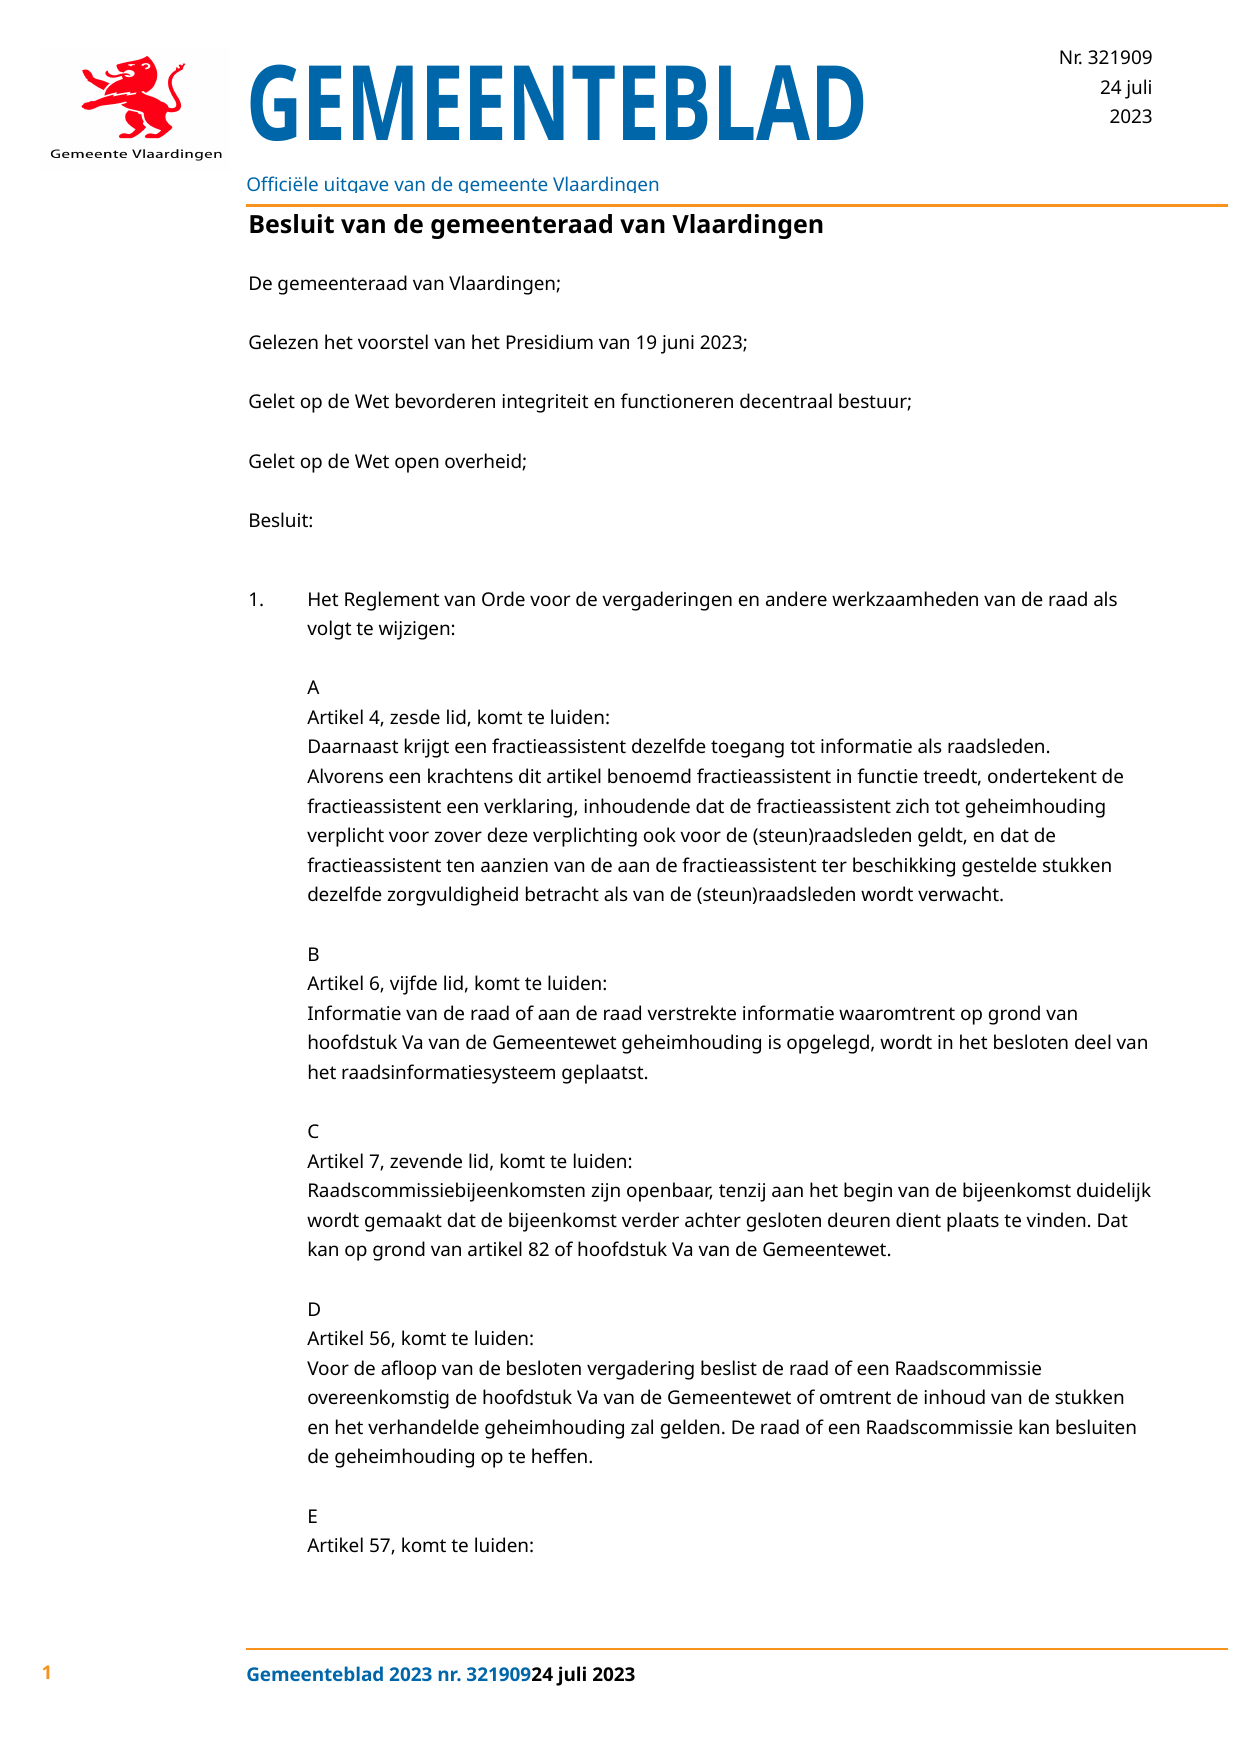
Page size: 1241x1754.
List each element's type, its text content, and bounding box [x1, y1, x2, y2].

text De gemeenteraad van Vlaardingen; [248, 270, 1152, 296]
text Gelezen het voorstel van het Presidium van 19 juni 2023; [248, 329, 1152, 355]
list E [248, 1503, 1152, 1529]
text Gelet op de Wet open overheid; [248, 448, 1152, 473]
text Besluit van de gemeenteraad van Vlaardingen [248, 207, 1152, 241]
list Artikel 57, komt te luiden: [248, 1532, 1152, 1558]
list B [248, 941, 1152, 967]
list A [248, 674, 1152, 700]
list Het Reglement van Orde voor de vergaderingen en andere werkzaamheden van de raad als volgt te wijzigen: [248, 586, 1152, 641]
list C [248, 1118, 1152, 1144]
text Besluit: [248, 507, 1152, 533]
text Gelet op de Wet bevorderen integriteit en functioneren decentraal bestuur; [248, 389, 1152, 414]
list Artikel 4, zesde lid, komt te luiden: [248, 704, 1152, 730]
list Artikel 56, komt te luiden: [248, 1325, 1152, 1351]
list Informatie van de raad of aan de raad verstrekte informatie waaromtrent op grond van hoofdstuk Va van de Gemeentewet geheimhouding is opgelegd, wordt in het besloten deel van het raadsinformatiesysteem geplaatst. [248, 1000, 1152, 1085]
list Alvorens een krachtens dit artikel benoemd fractieassistent in functie treedt, ondertekent de fractieassistent een verklaring, inhoudende dat de fractieassistent zich tot geheimhouding verplicht voor zover deze verplichting ook voor de (steun)raadsleden geldt, en dat de fractieassistent ten aanzien van de aan de fractieassistent ter beschikking gestelde stukken dezelfde zorgvuldigheid betracht als van de (steun)raadsleden wordt verwacht. [248, 763, 1152, 907]
list Raadscommissiebijeenkomsten zĳn openbaar, tenzĳ aan het begin van de bĳeenkomst duidelĳk wordt gemaakt dat de bĳeenkomst verder achter gesloten deuren dient plaats te vinden. Dat kan op grond van artikel 82 of hoofdstuk Va van de Gemeentewet. [248, 1177, 1152, 1262]
picture [41, 47, 231, 172]
list Voor de afloop van de besloten vergadering beslist de raad of een Raadscommissie overeenkomstig de hoofdstuk Va van de Gemeentewet of omtrent de inhoud van de stukken en het verhandelde geheimhouding zal gelden. De raad of een Raadscommissie kan besluiten de geheimhouding op te heffen. [248, 1355, 1152, 1469]
list D [248, 1296, 1152, 1322]
list Artikel 7, zevende lid, komt te luiden: [248, 1148, 1152, 1174]
list Daarnaast krijgt een fractieassistent dezelfde toegang tot informatie als raadsleden. [248, 734, 1152, 759]
list Artikel 6, vijfde lid, komt te luiden: [248, 970, 1152, 996]
